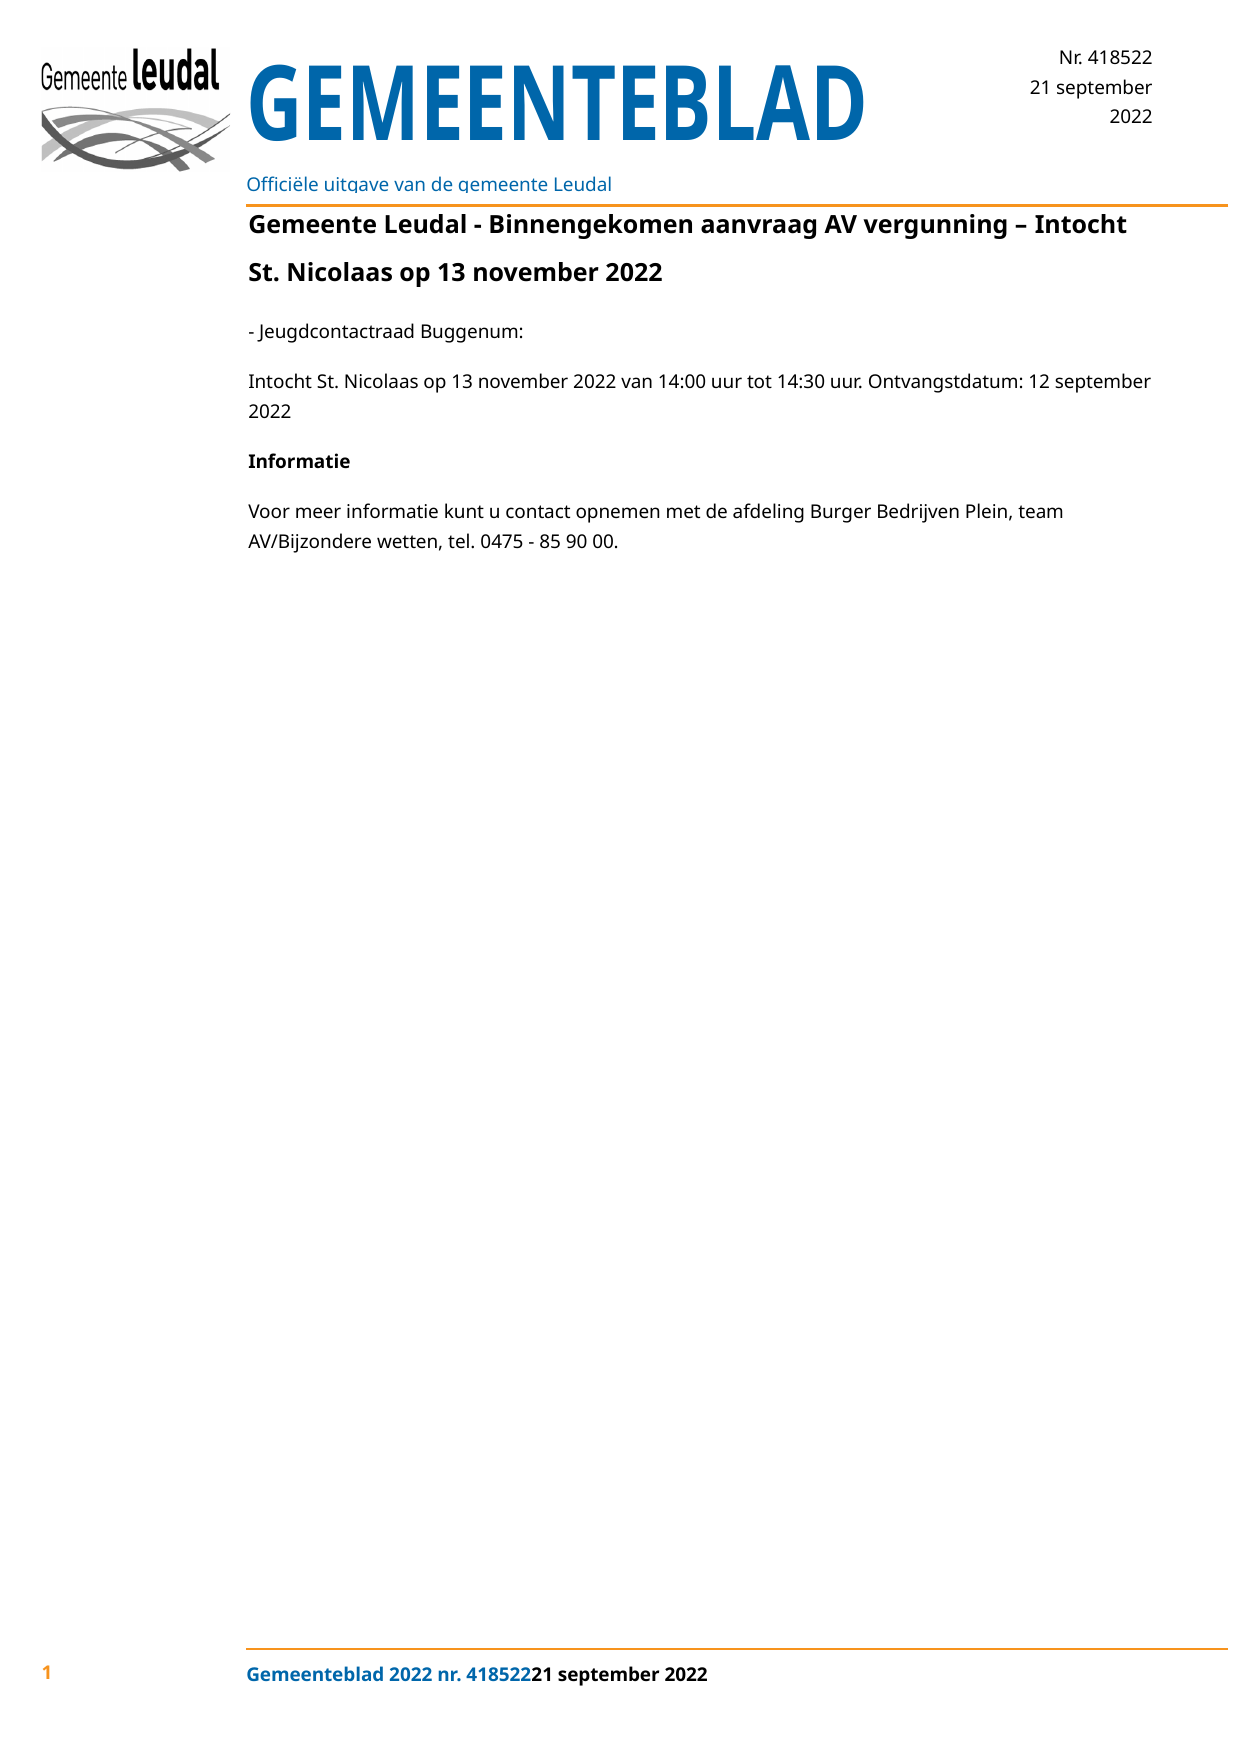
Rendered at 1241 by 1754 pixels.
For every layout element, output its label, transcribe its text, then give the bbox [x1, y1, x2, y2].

text - Jeugdcontactraad Buggenum: [248, 318, 1152, 344]
text Gemeente Leudal - Binnengekomen aanvraag AV vergunning – Intocht St. Nicolaas op 13 november 2022 [248, 207, 1152, 288]
text Voor meer informatie kunt u contact opnemen met de afdeling Burger Bedrijven Plein, team AV/Bijzondere wetten, tel. 0475 - 85 90 00. [248, 499, 1152, 554]
picture [41, 47, 231, 172]
text Intocht St. Nicolaas op 13 november 2022 van 14:00 uur tot 14:30 uur. Ontvangstdatum: 12 september 2022 [248, 368, 1152, 424]
text Informatie [248, 448, 1152, 474]
